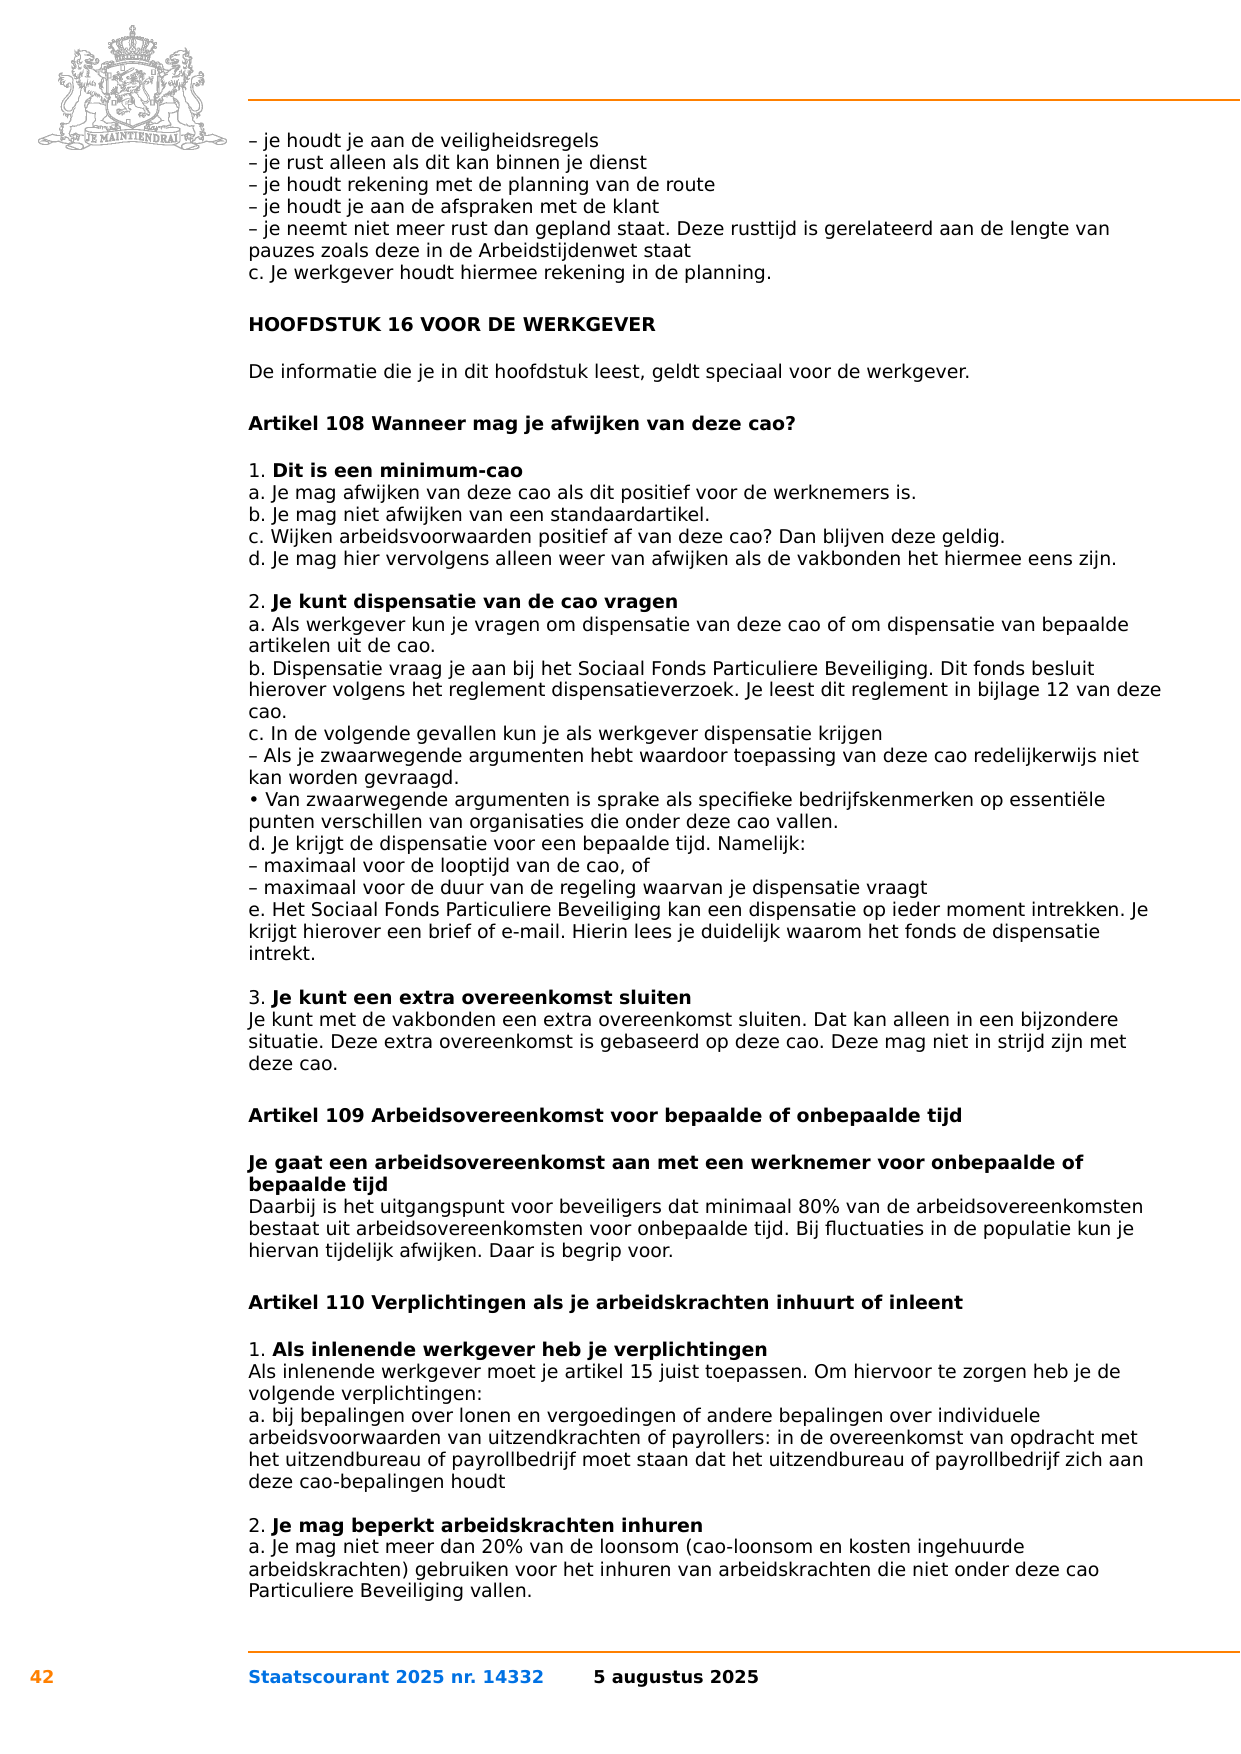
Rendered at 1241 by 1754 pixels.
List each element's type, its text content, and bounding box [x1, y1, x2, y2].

text d. Je mag hier vervolgens alleen weer van afwijken als de vakbonden het hiermee eens zijn. [248, 548, 1163, 569]
text 2. Je mag beperkt arbeidskrachten inhuren [248, 1514, 1163, 1536]
text – maximaal voor de looptijd van de cao, of [248, 855, 1163, 877]
subtitle HOOFDSTUK 16 VOOR DE WERKGEVER [248, 314, 1163, 336]
text b. Dispensatie vraag je aan bij het Sociaal Fonds Particuliere Beveiliging. Dit fonds besluit hierover volgens het reglement dispensatieverzoek. Je leest dit reglement in bijlage 12 van deze cao. [248, 657, 1163, 723]
picture [38, 25, 227, 150]
text – Als je zwaarwegende argumenten hebt waardoor toepassing van deze cao redelijkerwijs niet kan worden gevraagd. [248, 745, 1163, 789]
text d. Je krijgt de dispensatie voor een bepaalde tijd. Namelijk: [248, 833, 1163, 855]
text – je houdt je aan de veiligheidsregels [248, 130, 1163, 152]
text – je houdt rekening met de planning van de route [248, 174, 1163, 196]
text Als inlenende werkgever moet je artikel 15 juist toepassen. Om hiervoor te zorgen heb je de volgende verplichtingen: [248, 1361, 1163, 1405]
text De informatie die je in dit hoofdstuk leest, geldt speciaal voor de werkgever. [248, 361, 1163, 383]
text b. Je mag niet afwijken van een standaardartikel. [248, 504, 1163, 526]
text 3. Je kunt een extra overeenkomst sluiten [248, 987, 1163, 1009]
text Je kunt met de vakbonden een extra overeenkomst sluiten. Dat kan alleen in een bijzondere situatie. Deze extra overeenkomst is gebaseerd op deze cao. Deze mag niet in strijd zijn met deze cao. [248, 1009, 1163, 1075]
text 1. Als inlenende werkgever heb je verplichtingen [248, 1339, 1163, 1361]
text e. Het Sociaal Fonds Particuliere Beveiliging kan een dispensatie op ieder moment intrekken. Je krijgt hierover een brief of e-mail. Hierin lees je duidelijk waarom het fonds de dispensatie intrekt. [248, 899, 1163, 965]
subtitle Artikel 108 Wanneer mag je afwijken van deze cao? [248, 413, 1163, 435]
text Daarbij is het uitgangspunt voor beveiligers dat minimaal 80% van de arbeidsovereenkomsten bestaat uit arbeidsovereenkomsten voor onbepaalde tijd. Bij fluctuaties in de populatie kun je hiervan tijdelijk afwijken. Daar is begrip voor. [248, 1196, 1163, 1262]
text 2. Je kunt dispensatie van de cao vragen [248, 591, 1163, 613]
text a. Als werkgever kun je vragen om dispensatie van deze cao of om dispensatie van bepaalde artikelen uit de cao. [248, 613, 1163, 657]
text c. In de volgende gevallen kun je als werkgever dispensatie krijgen [248, 723, 1163, 745]
text c. Je werkgever houdt hiermee rekening in de planning. [248, 262, 1163, 284]
text • Van zwaarwegende argumenten is sprake als specifieke bedrijfskenmerken op essentiële punten verschillen van organisaties die onder deze cao vallen. [248, 789, 1163, 833]
text a. Je mag afwijken van deze cao als dit positief voor de werknemers is. [248, 482, 1163, 504]
text Je gaat een arbeidsovereenkomst aan met een werknemer voor onbepaalde of bepaalde tijd [248, 1152, 1163, 1196]
text a. Je mag niet meer dan 20% van de loonsom (cao-loonsom en kosten ingehuurde arbeidskrachten) gebruiken voor het inhuren van arbeidskrachten die niet onder deze cao Particuliere Beveiliging vallen. [248, 1536, 1163, 1602]
text c. Wijken arbeidsvoorwaarden positief af van deze cao? Dan blijven deze geldig. [248, 526, 1163, 548]
text – je neemt niet meer rust dan gepland staat. Deze rusttijd is gerelateerd aan de lengte van pauzes zoals deze in de Arbeidstijdenwet staat [248, 218, 1163, 262]
subtitle Artikel 110 Verplichtingen als je arbeidskrachten inhuurt of inleent [248, 1292, 1163, 1314]
text – je houdt je aan de afspraken met de klant [248, 196, 1163, 218]
subtitle Artikel 109 Arbeidsovereenkomst voor bepaalde of onbepaalde tijd [248, 1105, 1163, 1127]
text – maximaal voor de duur van de regeling waarvan je dispensatie vraagt [248, 877, 1163, 899]
text a. bij bepalingen over lonen en vergoedingen of andere bepalingen over individuele arbeidsvoorwaarden van uitzendkrachten of payrollers: in de overeenkomst van opdracht met het uitzendbureau of payrollbedrijf moet staan dat het uitzendbureau of payrollbedrijf zich aan deze cao-bepalingen houdt [248, 1405, 1163, 1493]
text – je rust alleen als dit kan binnen je dienst [248, 152, 1163, 174]
text 1. Dit is een minimum-cao [248, 460, 1163, 482]
